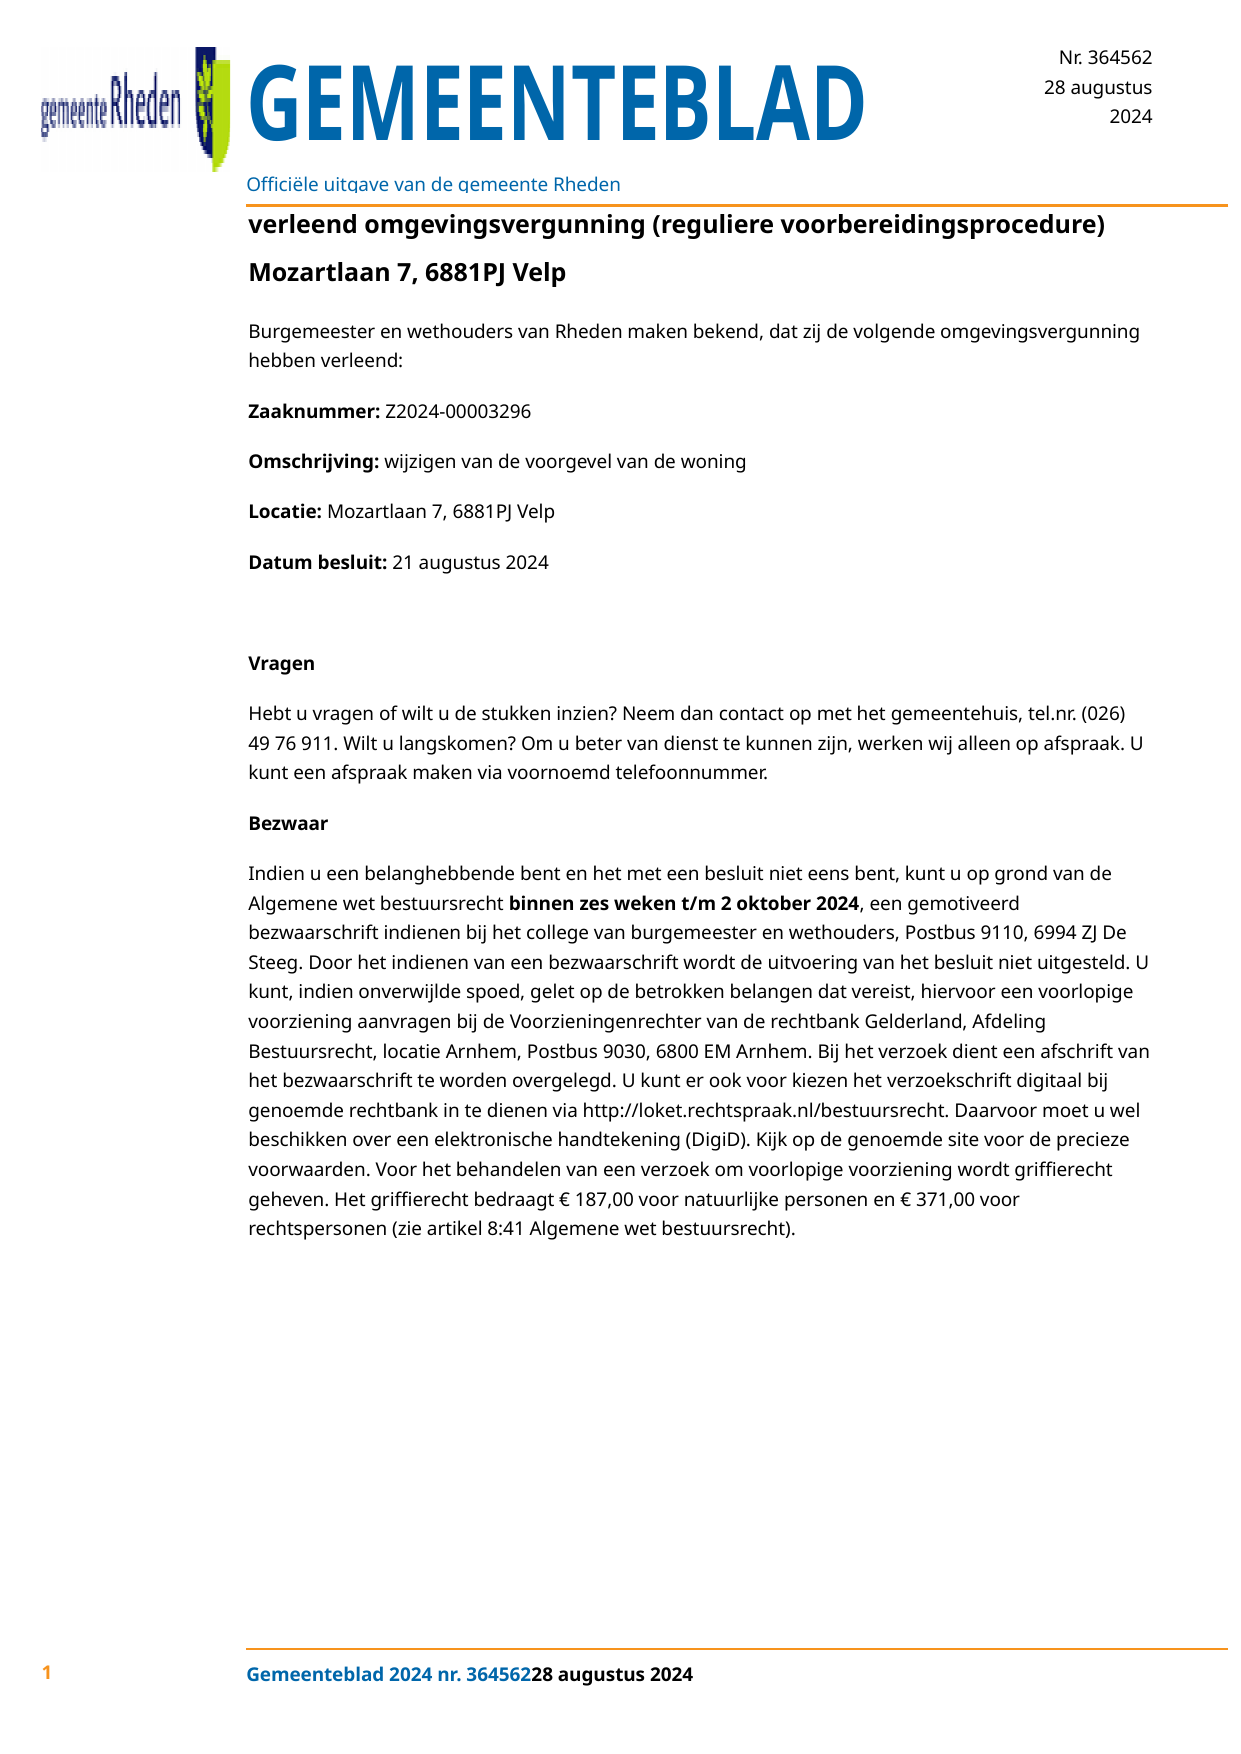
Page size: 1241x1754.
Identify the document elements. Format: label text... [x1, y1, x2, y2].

text Zaaknummer: Z2024-00003296 [248, 398, 1152, 424]
text Vragen [248, 650, 1152, 676]
text Indien u een belanghebbende bent en het met een besluit niet eens bent, kunt u op grond van de Algemene wet bestuursrecht binnen zes weken t/m 2 oktober 2024, een gemotiveerd bezwaarschrift indienen bij het college van burgemeester en wethouders, Postbus 9110, 6994 ZJ De Steeg. Door het indienen van een bezwaarschrift wordt de uitvoering van het besluit niet uitgesteld. U kunt, indien onverwijlde spoed, gelet op de betrokken belangen dat vereist, hiervoor een voorlopige voorziening aanvragen bij de Voorzieningenrechter van de rechtbank Gelderland, Afdeling Bestuursrecht, locatie Arnhem, Postbus 9030, 6800 EM Arnhem. Bij het verzoek dient een afschrift van het bezwaarschrift te worden overgelegd. U kunt er ook voor kiezen het verzoekschrift digitaal bij genoemde rechtbank in te dienen via http://loket.rechtspraak.nl/bestuursrecht. Daarvoor moet u wel beschikken over een elektronische handtekening (DigiD). Kijk op de genoemde site voor de precieze voorwaarden. Voor het behandelen van een verzoek om voorlopige voorziening wordt griffierecht geheven. Het griffierecht bedraagt € 187,00 voor natuurlijke personen en € 371,00 voor rechtspersonen (zie artikel 8:41 Algemene wet bestuursrecht). [248, 860, 1152, 1241]
text Hebt u vragen of wilt u de stukken inzien? Neem dan contact op met het gemeentehuis, tel.nr. (026) 49 76 911. Wilt u langskomen? Om u beter van dienst te kunnen zijn, werken wij alleen op afspraak. U kunt een afspraak maken via voornoemd telefoonnummer. [248, 700, 1152, 785]
text Locatie: Mozartlaan 7, 6881PJ Velp [248, 499, 1152, 524]
text Omschrijving: wijzigen van de voorgevel van de woning [248, 448, 1152, 474]
text Burgemeester en wethouders van Rheden maken bekend, dat zij de volgende omgevingsvergunning hebben verleend: [248, 318, 1152, 373]
text verleend omgevingsvergunning (reguliere voorbereidingsprocedure) Mozartlaan 7, 6881PJ Velp [248, 207, 1152, 288]
picture [41, 47, 231, 172]
text Bezwaar [248, 810, 1152, 836]
text Datum besluit: 21 augustus 2024 [248, 549, 1152, 575]
